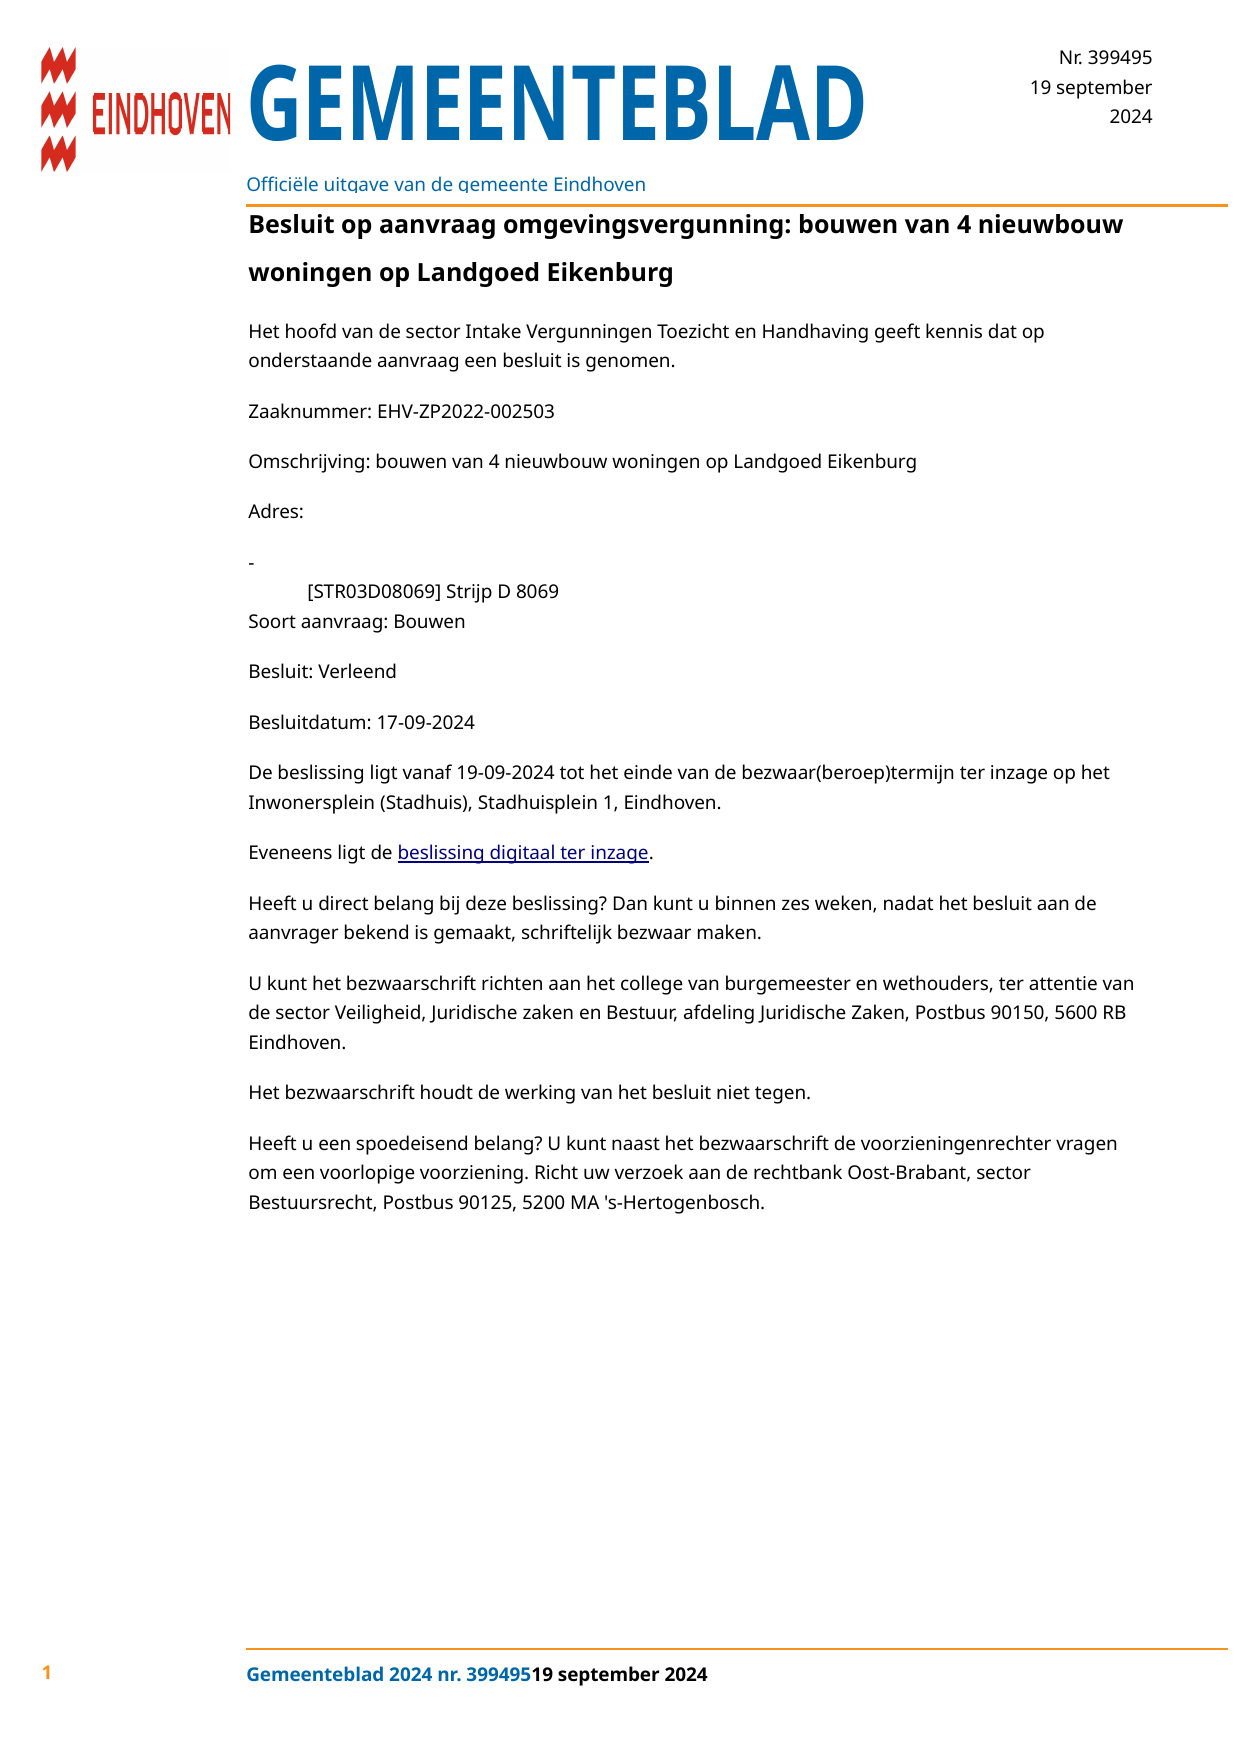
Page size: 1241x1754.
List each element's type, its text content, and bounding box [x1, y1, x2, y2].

text Eveneens ligt de beslissing digitaal ter inzage. [248, 839, 1152, 865]
text U kunt het bezwaarschrift richten aan het college van burgemeester en wethouders, ter attentie van de sector Veiligheid, Juridische zaken en Bestuur, afdeling Juridische Zaken, Postbus 90150, 5600 RB Eindhoven. [248, 970, 1152, 1055]
text Besluit op aanvraag omgevingsvergunning: bouwen van 4 nieuwbouw woningen op Landgoed Eikenburg [248, 207, 1152, 288]
text Besluit: Verleend [248, 659, 1152, 684]
text De beslissing ligt vanaf 19-09-2024 tot het einde van de bezwaar(beroep)termijn ter inzage op het Inwonersplein (Stadhuis), Stadhuisplein 1, Eindhoven. [248, 759, 1152, 815]
text Omschrijving: bouwen van 4 nieuwbouw woningen op Landgoed Eikenburg [248, 448, 1152, 474]
text Het hoofd van de sector Intake Vergunningen Toezicht en Handhaving geeft kennis dat op onderstaande aanvraag een besluit is genomen. [248, 318, 1152, 373]
text Heeft u een spoedeisend belang? U kunt naast het bezwaarschrift de voorzieningenrechter vragen om een voorlopige voorziening. Richt uw verzoek aan de rechtbank Oost-Brabant, sector Bestuursrecht, Postbus 90125, 5200 MA 's-Hertogenbosch. [248, 1130, 1152, 1215]
text Soort aanvraag: Bouwen [248, 608, 1152, 634]
text Het bezwaarschrift houdt de werking van het besluit niet tegen. [248, 1079, 1152, 1105]
text Besluitdatum: 17-09-2024 [248, 709, 1152, 735]
text Adres: [248, 499, 1152, 524]
list [STR03D08069] Strijp D 8069 [248, 579, 1152, 604]
text Zaaknummer: EHV-ZP2022-002503 [248, 398, 1152, 424]
text Heeft u direct belang bij deze beslissing? Dan kunt u binnen zes weken, nadat het besluit aan de aanvrager bekend is gemaakt, schriftelijk bezwaar maken. [248, 890, 1152, 945]
picture [41, 47, 231, 172]
